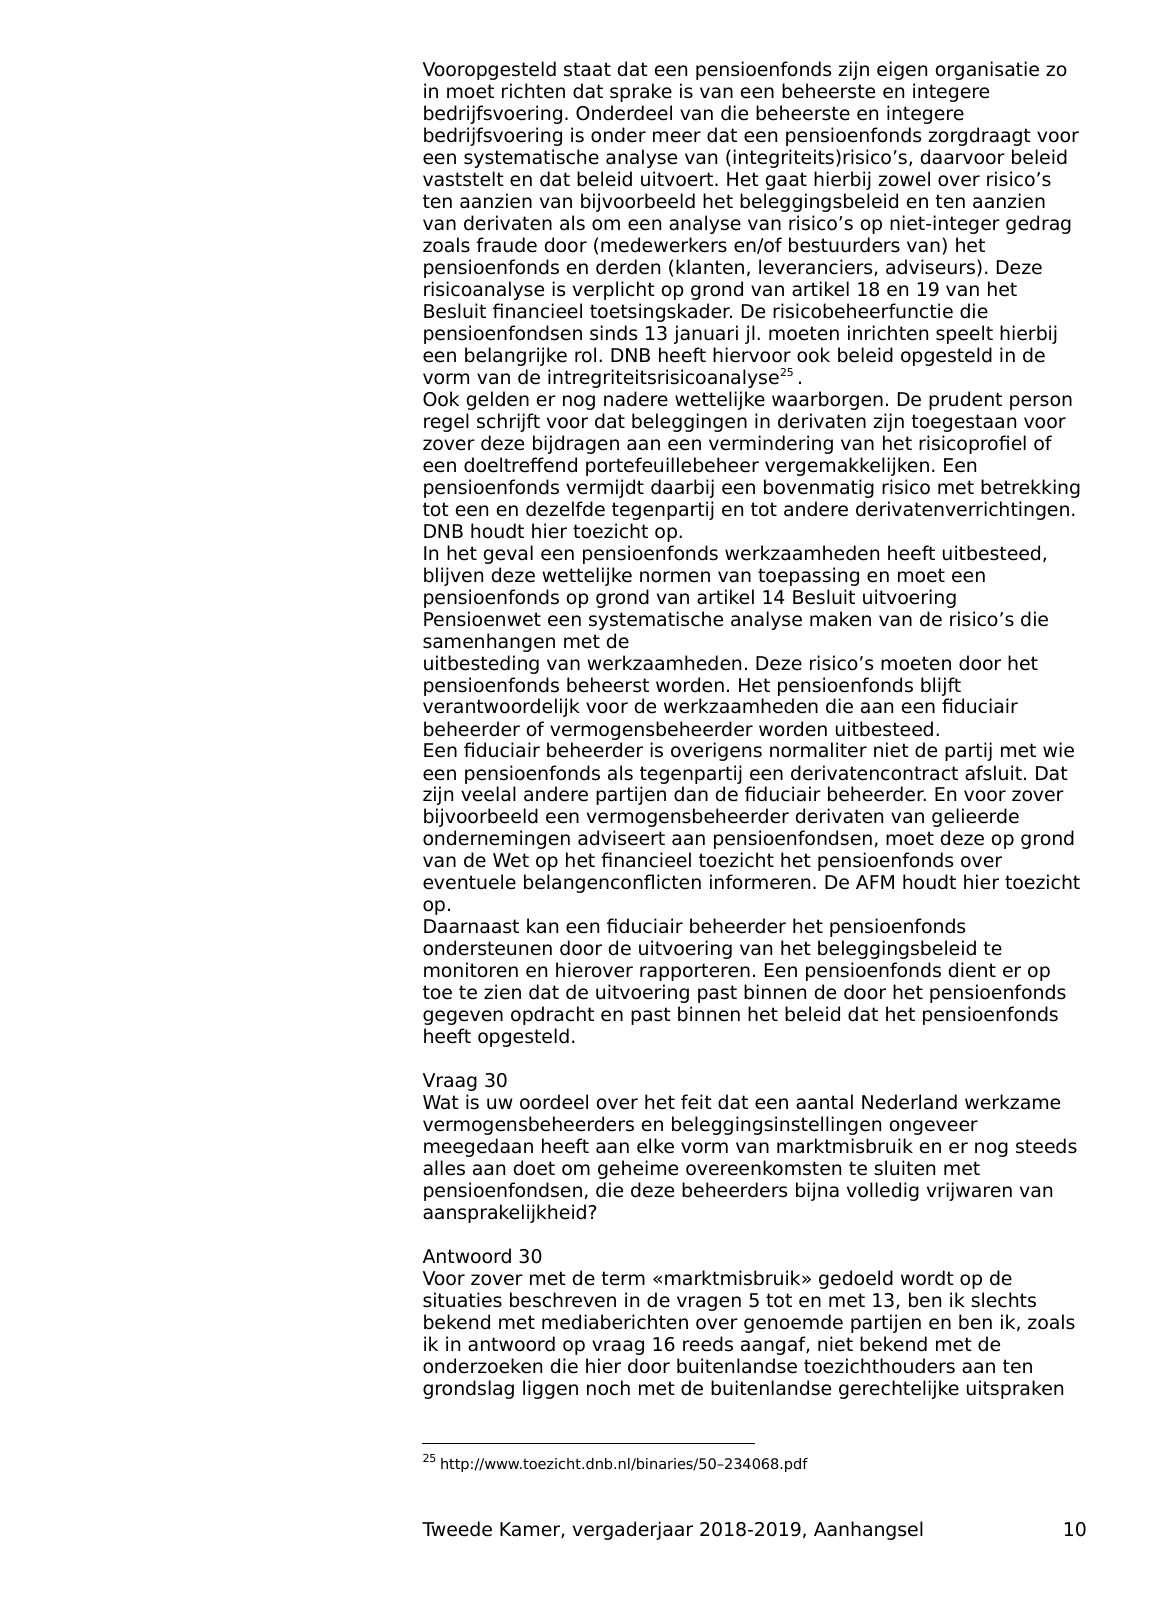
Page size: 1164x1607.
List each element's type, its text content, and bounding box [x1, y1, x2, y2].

text Vraag 30 [422, 1070, 1087, 1092]
text Een fiduciair beheerder is overigens normaliter niet de partij met wie een pensioenfonds als tegenpartij een derivatencontract afsluit. Dat zijn veelal andere partijen dan de fiduciair beheerder. En voor zover bijvoorbeeld een vermogensbeheerder derivaten van gelieerde ondernemingen adviseert aan pensioenfondsen, moet deze op grond van de Wet op het financieel toezicht het pensioenfonds over eventuele belangenconflicten informeren. De AFM houdt hier toezicht op. [422, 740, 1087, 916]
text Voor zover met de term «marktmisbruik» gedoeld wordt op de situaties beschreven in de vragen 5 tot en met 13, ben ik slechts bekend met mediaberichten over genoemde partijen en ben ik, zoals ik in antwoord op vraag 16 reeds aangaf, niet bekend met de onderzoeken die hier door buitenlandse toezichthouders aan ten grondslag liggen noch met de buitenlandse gerechtelijke uitspraken [422, 1268, 1087, 1400]
text http://www.toezicht.dnb.nl/binaries/50–234068.pdf [422, 1452, 1087, 1474]
text Pensioenwet een systematische analyse maken van de risico’s die samenhangen met de [422, 608, 1087, 652]
text Daarnaast kan een fiduciair beheerder het pensioenfonds ondersteunen door de uitvoering van het beleggingsbeleid te monitoren en hierover rapporteren. Een pensioenfonds dient er op toe te zien dat de uitvoering past binnen de door het pensioenfonds gegeven opdracht en past binnen het beleid dat het pensioenfonds heeft opgesteld. [422, 916, 1087, 1048]
text In het geval een pensioenfonds werkzaamheden heeft uitbesteed, blijven deze wettelijke normen van toepassing en moet een pensioenfonds op grond van artikel 14 Besluit uitvoering [422, 543, 1087, 608]
text uitbesteding van werkzaamheden. Deze risico’s moeten door het pensioenfonds beheerst worden. Het pensioenfonds blijft verantwoordelijk voor de werkzaamheden die aan een fiduciair beheerder of vermogensbeheerder worden uitbesteed. [422, 652, 1087, 740]
text Wat is uw oordeel over het feit dat een aantal Nederland werkzame vermogensbeheerders en beleggingsinstellingen ongeveer meegedaan heeft aan elke vorm van marktmisbruik en er nog steeds alles aan doet om geheime overeenkomsten te sluiten met pensioenfondsen, die deze beheerders bijna volledig vrijwaren van aansprakelijkheid? [422, 1092, 1087, 1224]
text Antwoord 30 [422, 1246, 1087, 1268]
text Vooropgesteld staat dat een pensioenfonds zijn eigen organisatie zo in moet richten dat sprake is van een beheerste en integere bedrijfsvoering. Onderdeel van die beheerste en integere bedrijfsvoering is onder meer dat een pensioenfonds zorgdraagt voor een systematische analyse van (integriteits)risico’s, daarvoor beleid vaststelt en dat beleid uitvoert. Het gaat hierbij zowel over risico’s ten aanzien van bijvoorbeeld het beleggingsbeleid en ten aanzien van derivaten als om een analyse van risico’s op niet-integer gedrag zoals fraude door (medewerkers en/of bestuurders van) het pensioenfonds en derden (klanten, leveranciers, adviseurs). Deze risicoanalyse is verplicht op grond van artikel 18 en 19 van het Besluit financieel toetsingskader. De risicobeheerfunctie die pensioenfondsen sinds 13 januari jl. moeten inrichten speelt hierbij een belangrijke rol. DNB heeft hiervoor ook beleid opgesteld in de vorm van de intregriteitsrisicoanalyse. [422, 59, 1087, 389]
text Ook gelden er nog nadere wettelijke waarborgen. De prudent person regel schrijft voor dat beleggingen in derivaten zijn toegestaan voor zover deze bijdragen aan een vermindering van het risicoprofiel of een doeltreffend portefeuillebeheer vergemakkelijken. Een pensioenfonds vermijdt daarbij een bovenmatig risico met betrekking tot een en dezelfde tegenpartij en tot andere derivatenverrichtingen. DNB houdt hier toezicht op. [422, 389, 1087, 543]
